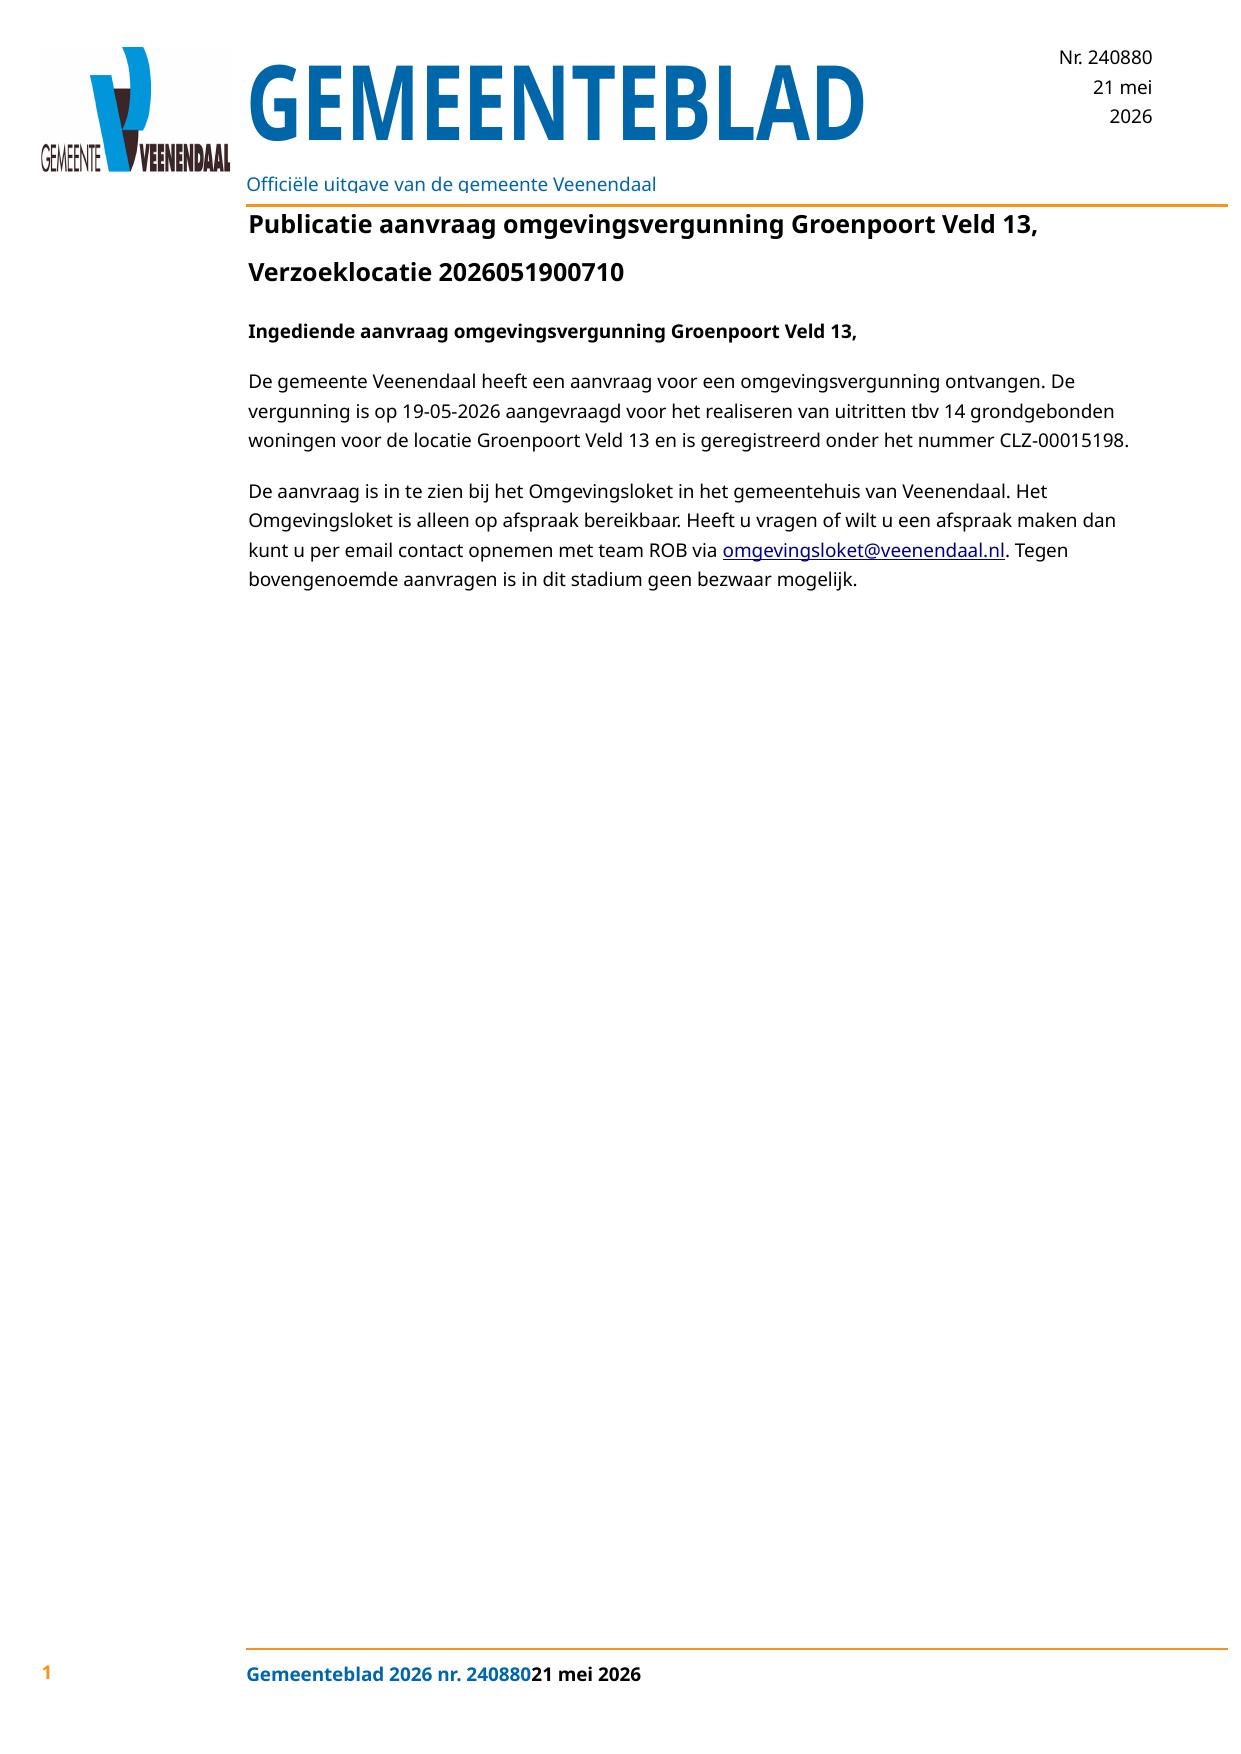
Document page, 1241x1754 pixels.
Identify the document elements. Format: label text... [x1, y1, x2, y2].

picture [123, 47, 231, 172]
picture [41, 47, 130, 172]
text De gemeente Veenendaal heeft een aanvraag voor een omgevingsvergunning ontvangen. De vergunning is op 19-05-2026 aangevraagd voor het realiseren van uitritten tbv 14 grondgebonden woningen voor de locatie Groenpoort Veld 13 en is geregistreerd onder het nummer CLZ-00015198. [248, 368, 1152, 453]
text De aanvraag is in te zien bij het Omgevingsloket in het gemeentehuis van Veenendaal. Het Omgevingsloket is alleen op afspraak bereikbaar. Heeft u vragen of wilt u een afspraak maken dan kunt u per email contact opnemen met team ROB via omgevingsloket@veenendaal.nl. Tegen bovengenoemde aanvragen is in dit stadium geen bezwaar mogelijk. [248, 478, 1152, 592]
text Publicatie aanvraag omgevingsvergunning Groenpoort Veld 13, Verzoeklocatie 2026051900710 [248, 207, 1152, 288]
text Ingediende aanvraag omgevingsvergunning Groenpoort Veld 13, [248, 318, 1152, 344]
